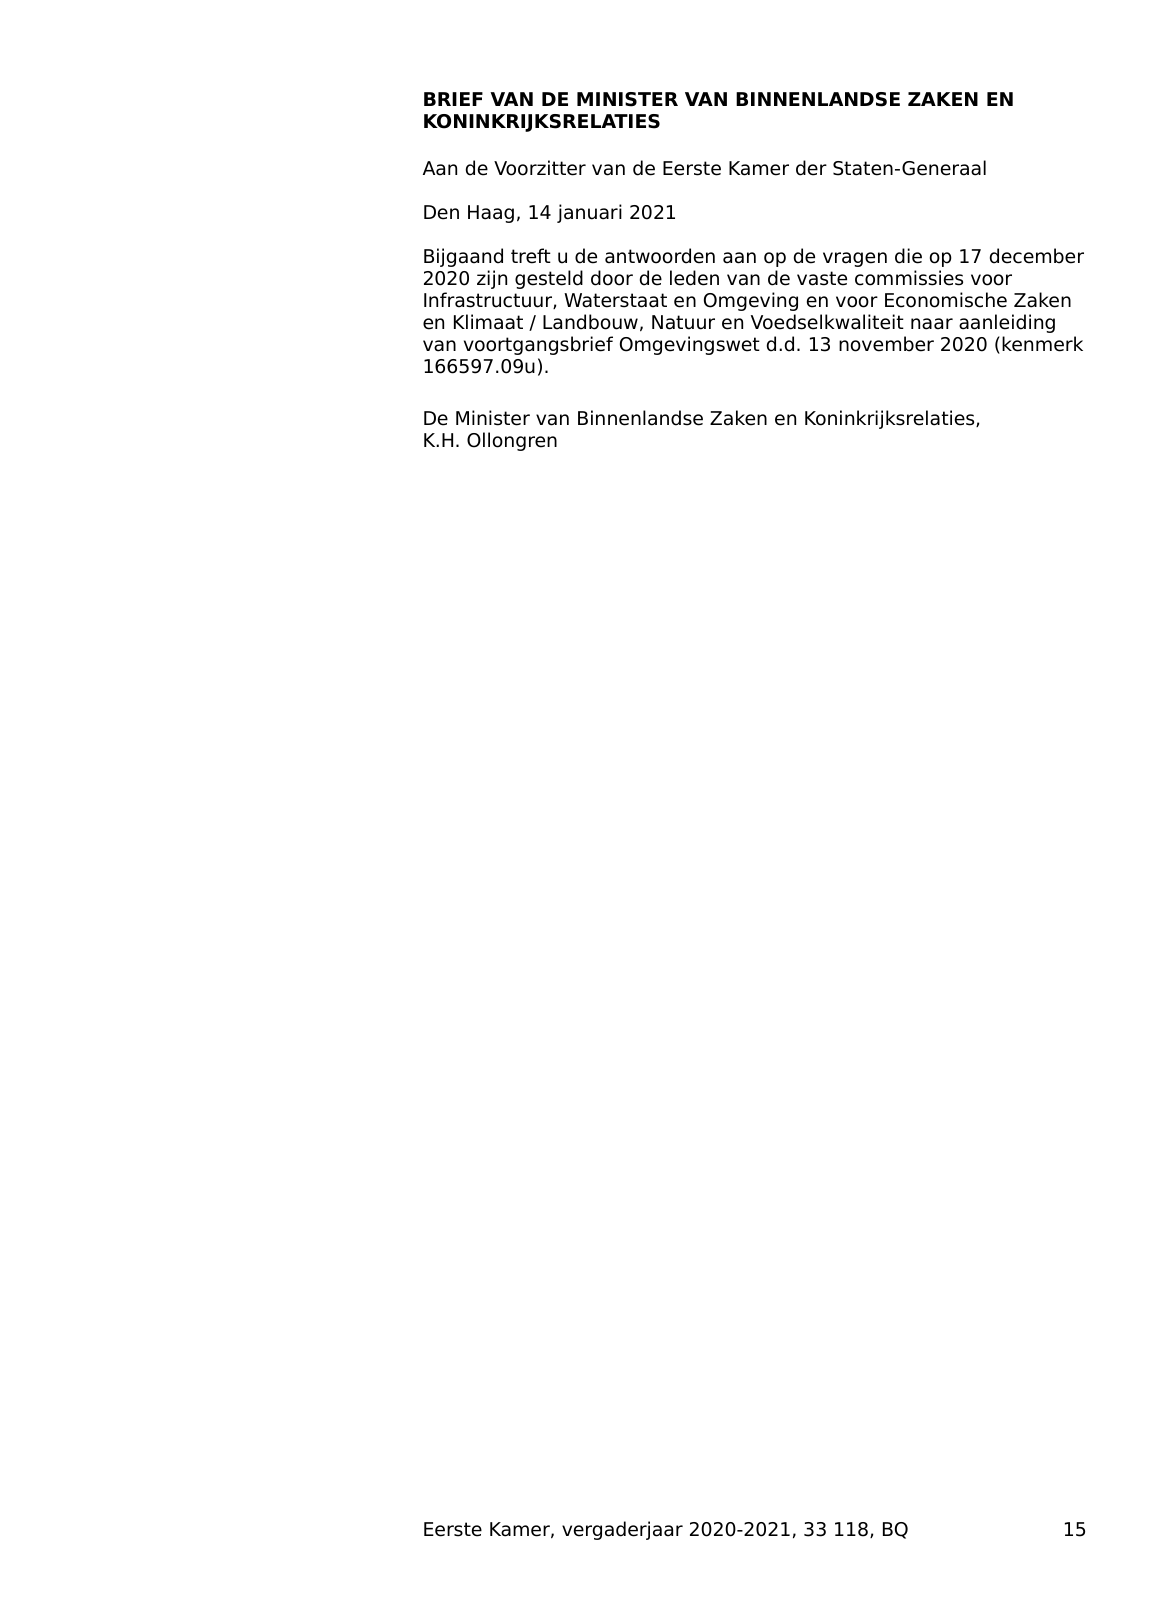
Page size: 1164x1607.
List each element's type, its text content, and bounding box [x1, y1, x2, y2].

text De Minister van Binnenlandse Zaken en Koninkrijksrelaties, K.H. Ollongren [422, 408, 1087, 452]
text Bijgaand treft u de antwoorden aan op de vragen die op 17 december 2020 zijn gesteld door de leden van de vaste commissies voor Infrastructuur, Waterstaat en Omgeving en voor Economische Zaken en Klimaat / Landbouw, Natuur en Voedselkwaliteit naar aanleiding van voortgangsbrief Omgevingswet d.d. 13 november 2020 (kenmerk 166597.09u). [422, 246, 1087, 378]
text Den Haag, 14 januari 2021 [422, 202, 1087, 224]
text Aan de Voorzitter van de Eerste Kamer der Staten-Generaal [422, 158, 1087, 180]
subtitle BRIEF VAN DE MINISTER VAN BINNENLANDSE ZAKEN EN KONINKRIJKSRELATIES [422, 89, 1087, 133]
